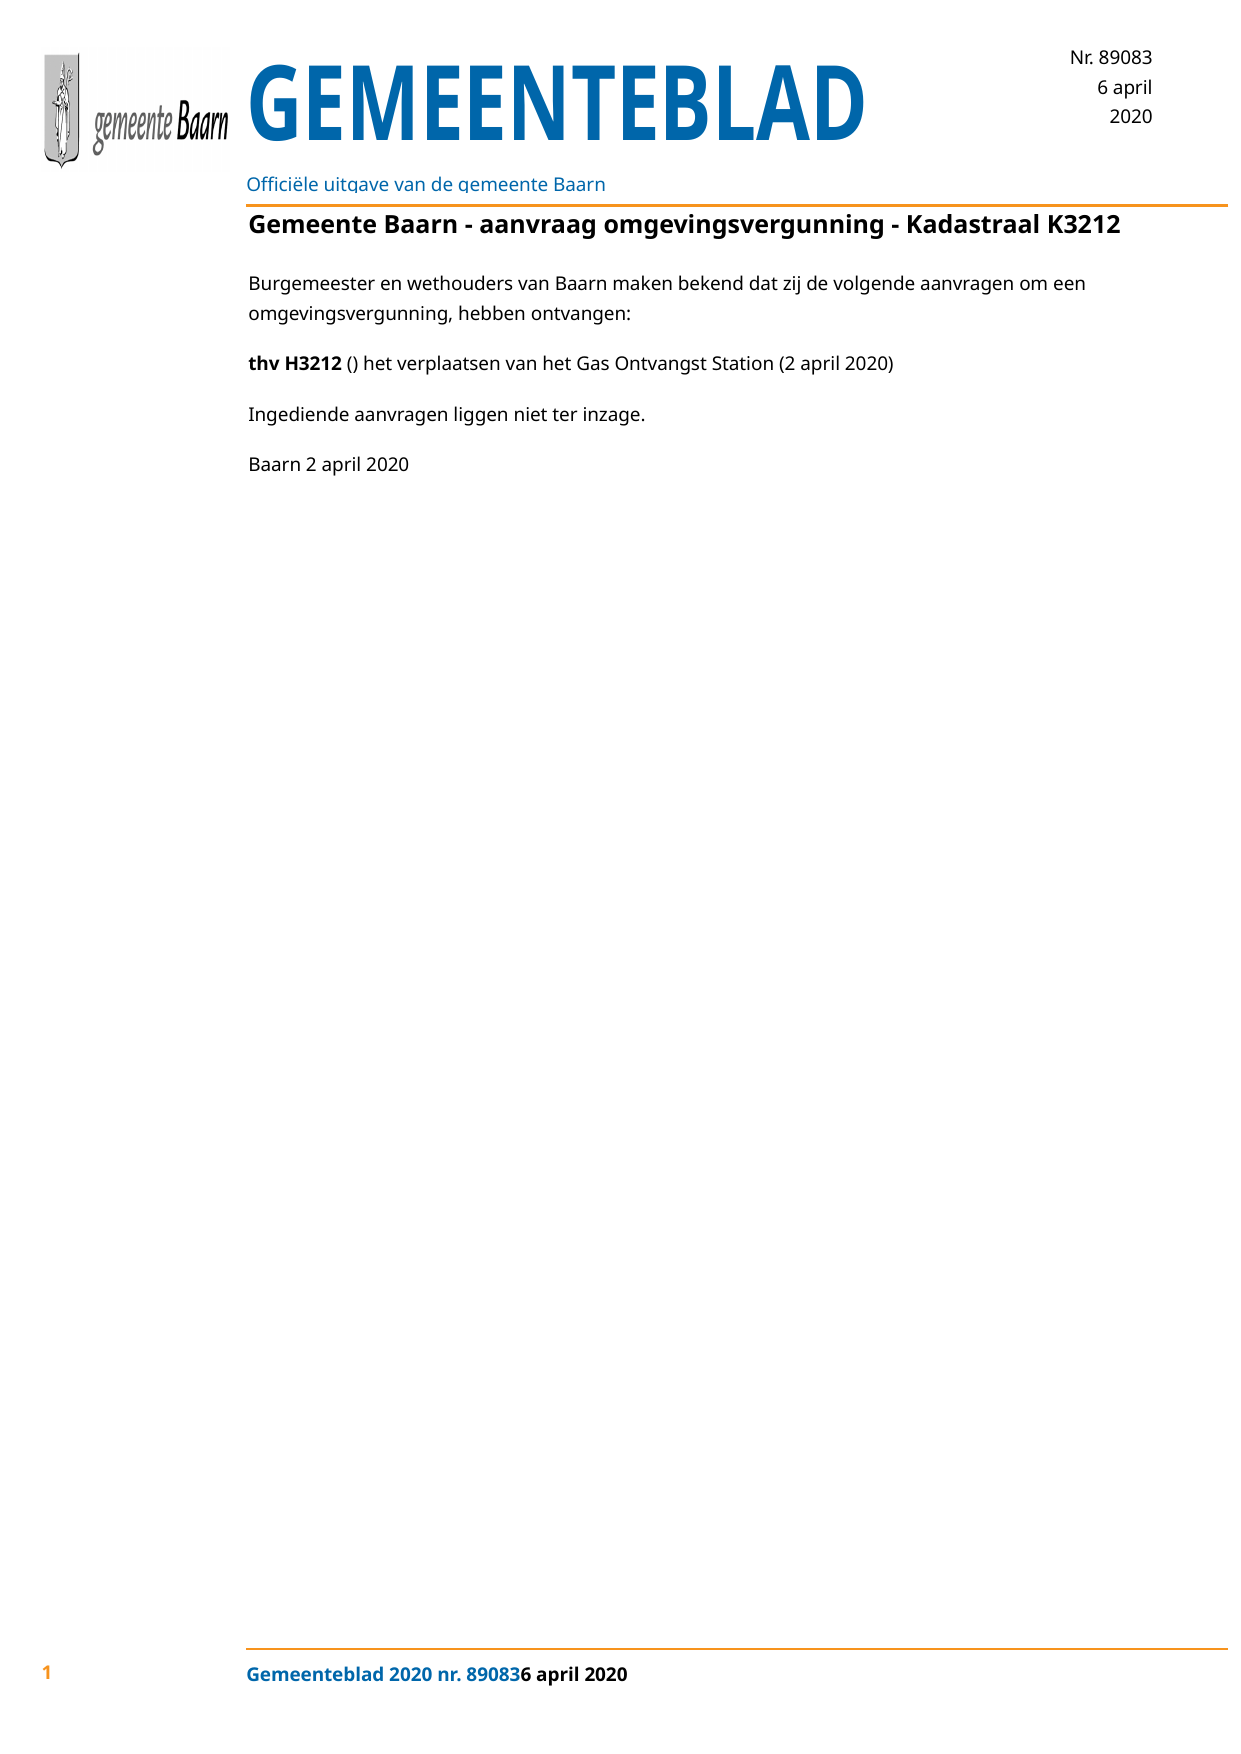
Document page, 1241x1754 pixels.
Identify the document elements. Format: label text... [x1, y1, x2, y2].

text Burgemeester en wethouders van Baarn maken bekend dat zij de volgende aanvragen om een omgevingsvergunning, hebben ontvangen: [248, 270, 1152, 326]
text thv H3212 () het verplaatsen van het Gas Ontvangst Station (2 april 2020) [248, 350, 1152, 376]
text Gemeente Baarn - aanvraag omgevingsvergunning - Kadastraal K3212 [248, 207, 1152, 241]
picture [41, 47, 231, 172]
text Ingediende aanvragen liggen niet ter inzage. [248, 401, 1152, 426]
text Baarn 2 april 2020 [248, 451, 1152, 477]
